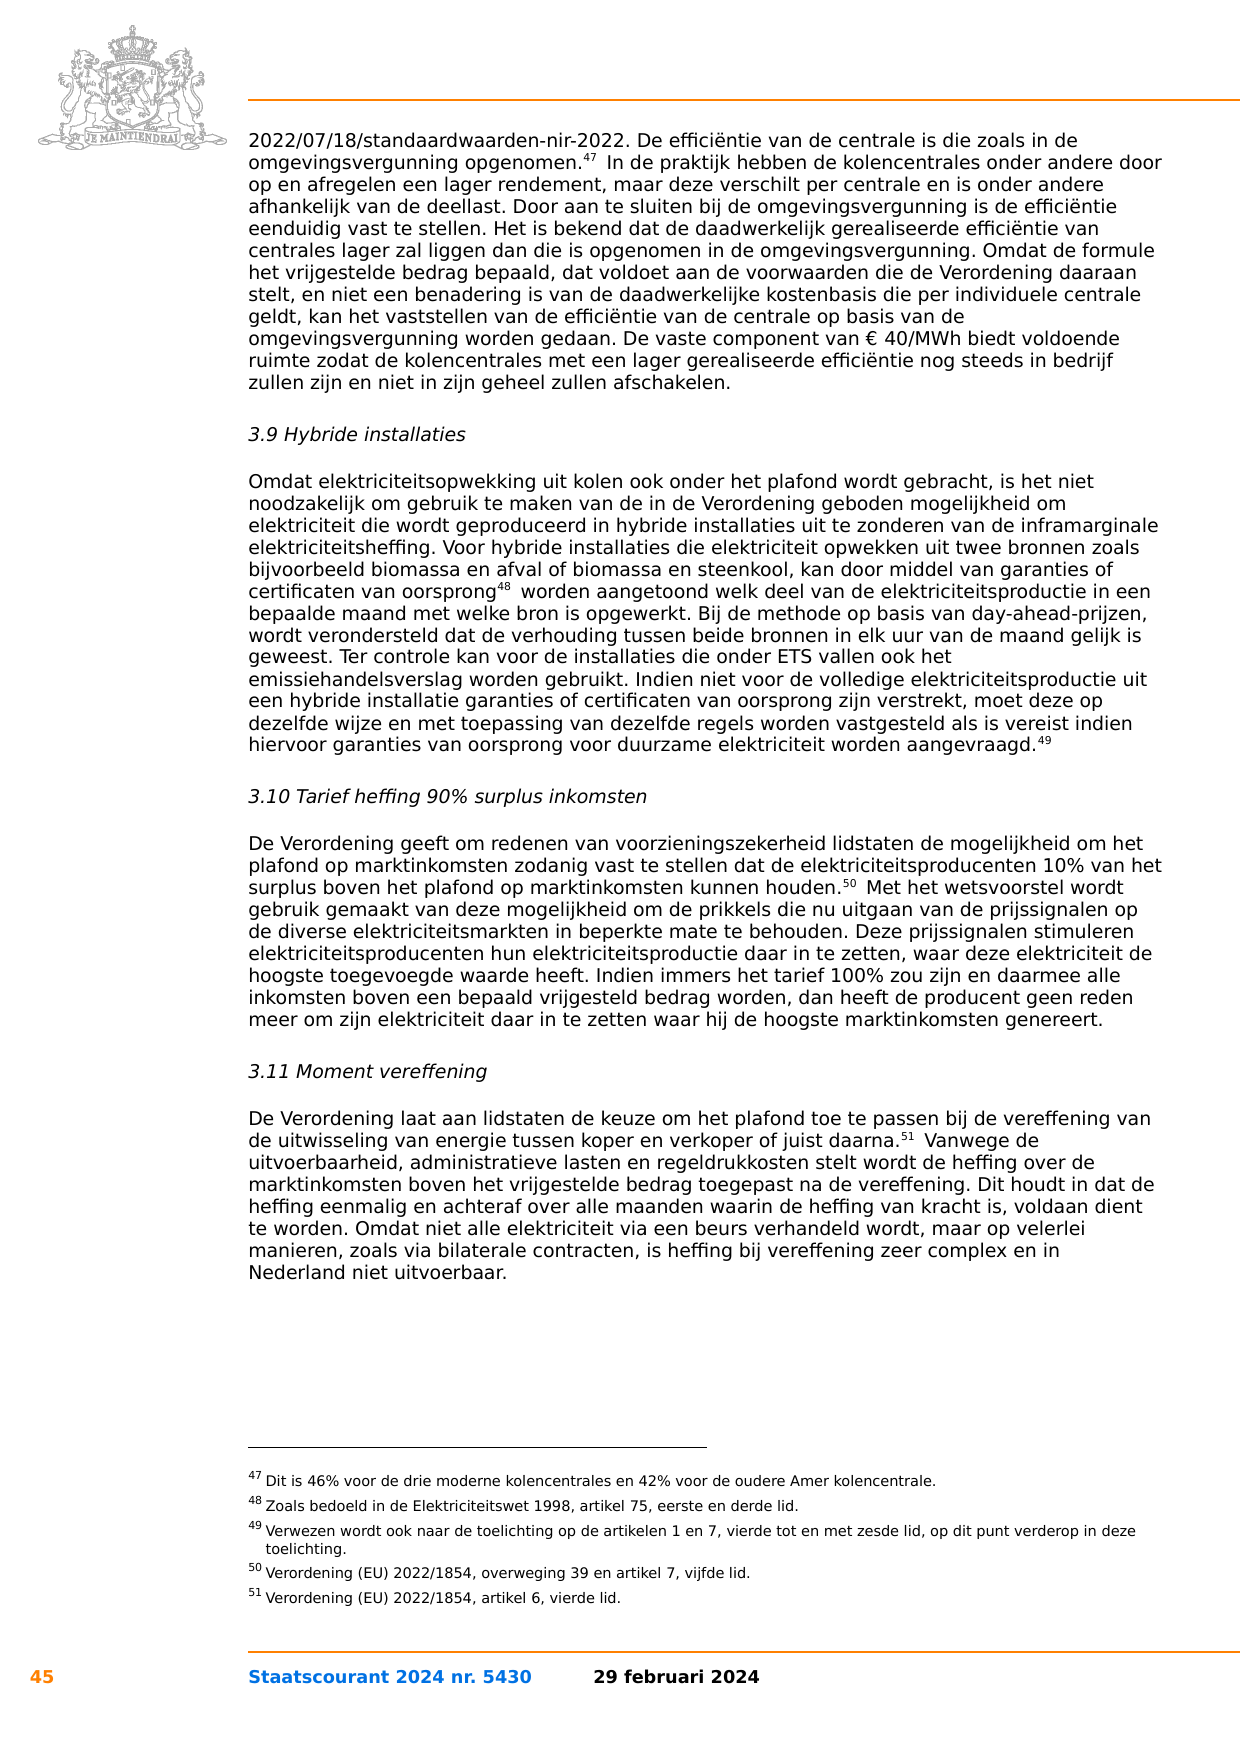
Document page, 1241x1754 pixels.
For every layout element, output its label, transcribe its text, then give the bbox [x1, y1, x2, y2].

text Dit is 46% voor de drie moderne kolencentrales en 42% voor de oudere Amer kolencentrale. [248, 1469, 1163, 1491]
text Verordening (EU) 2022/1854, overweging 39 en artikel 7, vijfde lid. [248, 1561, 1163, 1583]
subtitle 3.11 Moment vereffening [248, 1061, 1163, 1083]
picture [38, 25, 227, 150]
text De Verordening laat aan lidstaten de keuze om het plafond toe te passen bij de vereffening van de uitwisseling van energie tussen koper en verkoper of juist daarna. Vanwege de uitvoerbaarheid, administratieve lasten en regeldrukkosten stelt wordt de heffing over de marktinkomsten boven het vrijgestelde bedrag toegepast na de vereffening. Dit houdt in dat de heffing eenmalig en achteraf over alle maanden waarin de heffing van kracht is, voldaan dient te worden. Omdat niet alle elektriciteit via een beurs verhandeld wordt, maar op velerlei manieren, zoals via bilaterale contracten, is heffing bij vereffening zeer complex en in Nederland niet uitvoerbaar. [248, 1108, 1163, 1284]
subtitle 3.10 Tarief heffing 90% surplus inkomsten [248, 786, 1163, 808]
text De Verordening geeft om redenen van voorzieningszekerheid lidstaten de mogelijkheid om het plafond op marktinkomsten zodanig vast te stellen dat de elektriciteitsproducenten 10% van het surplus boven het plafond op marktinkomsten kunnen houden. Met het wetsvoorstel wordt gebruik gemaakt van deze mogelijkheid om de prikkels die nu uitgaan van de prijssignalen op de diverse elektriciteitsmarkten in beperkte mate te behouden. Deze prijssignalen stimuleren elektriciteitsproducenten hun elektriciteitsproductie daar in te zetten, waar deze elektriciteit de hoogste toegevoegde waarde heeft. Indien immers het tarief 100% zou zijn en daarmee alle inkomsten boven een bepaald vrijgesteld bedrag worden, dan heeft de producent geen reden meer om zijn elektriciteit daar in te zetten waar hij de hoogste marktinkomsten genereert. [248, 833, 1163, 1031]
text 2022/07/18/standaardwaarden-nir-2022. De efficiëntie van de centrale is die zoals in de omgevingsvergunning opgenomen. In de praktijk hebben de kolencentrales onder andere door op en afregelen een lager rendement, maar deze verschilt per centrale en is onder andere afhankelijk van de deellast. Door aan te sluiten bij de omgevingsvergunning is de efficiëntie eenduidig vast te stellen. Het is bekend dat de daadwerkelijk gerealiseerde efficiëntie van centrales lager zal liggen dan die is opgenomen in de omgevingsvergunning. Omdat de formule het vrijgestelde bedrag bepaald, dat voldoet aan de voorwaarden die de Verordening daaraan stelt, en niet een benadering is van de daadwerkelijke kostenbasis die per individuele centrale geldt, kan het vaststellen van de efficiëntie van de centrale op basis van de omgevingsvergunning worden gedaan. De vaste component van € 40/MWh biedt voldoende ruimte zodat de kolencentrales met een lager gerealiseerde efficiëntie nog steeds in bedrijf zullen zijn en niet in zijn geheel zullen afschakelen. [248, 130, 1163, 394]
text Verordening (EU) 2022/1854, artikel 6, vierde lid. [248, 1586, 1163, 1608]
text Verwezen wordt ook naar de toelichting op de artikelen 1 en 7, vierde tot en met zesde lid, op dit punt verderop in deze toelichting. [248, 1519, 1163, 1558]
text Zoals bedoeld in de Elektriciteitswet 1998, artikel 75, eerste en derde lid. [248, 1494, 1163, 1516]
subtitle 3.9 Hybride installaties [248, 424, 1163, 446]
text Omdat elektriciteitsopwekking uit kolen ook onder het plafond wordt gebracht, is het niet noodzakelijk om gebruik te maken van de in de Verordening geboden mogelijkheid om elektriciteit die wordt geproduceerd in hybride installaties uit te zonderen van de inframarginale elektriciteitsheffing. Voor hybride installaties die elektriciteit opwekken uit twee bronnen zoals bijvoorbeeld biomassa en afval of biomassa en steenkool, kan door middel van garanties of certificaten van oorsprong worden aangetoond welk deel van de elektriciteitsproductie in een bepaalde maand met welke bron is opgewerkt. Bij de methode op basis van day-ahead-prijzen, wordt verondersteld dat de verhouding tussen beide bronnen in elk uur van de maand gelijk is geweest. Ter controle kan voor de installaties die onder ETS vallen ook het emissiehandelsverslag worden gebruikt. Indien niet voor de volledige elektriciteitsproductie uit een hybride installatie garanties of certificaten van oorsprong zijn verstrekt, moet deze op dezelfde wijze en met toepassing van dezelfde regels worden vastgesteld als is vereist indien hiervoor garanties van oorsprong voor duurzame elektriciteit worden aangevraagd. [248, 471, 1163, 756]
